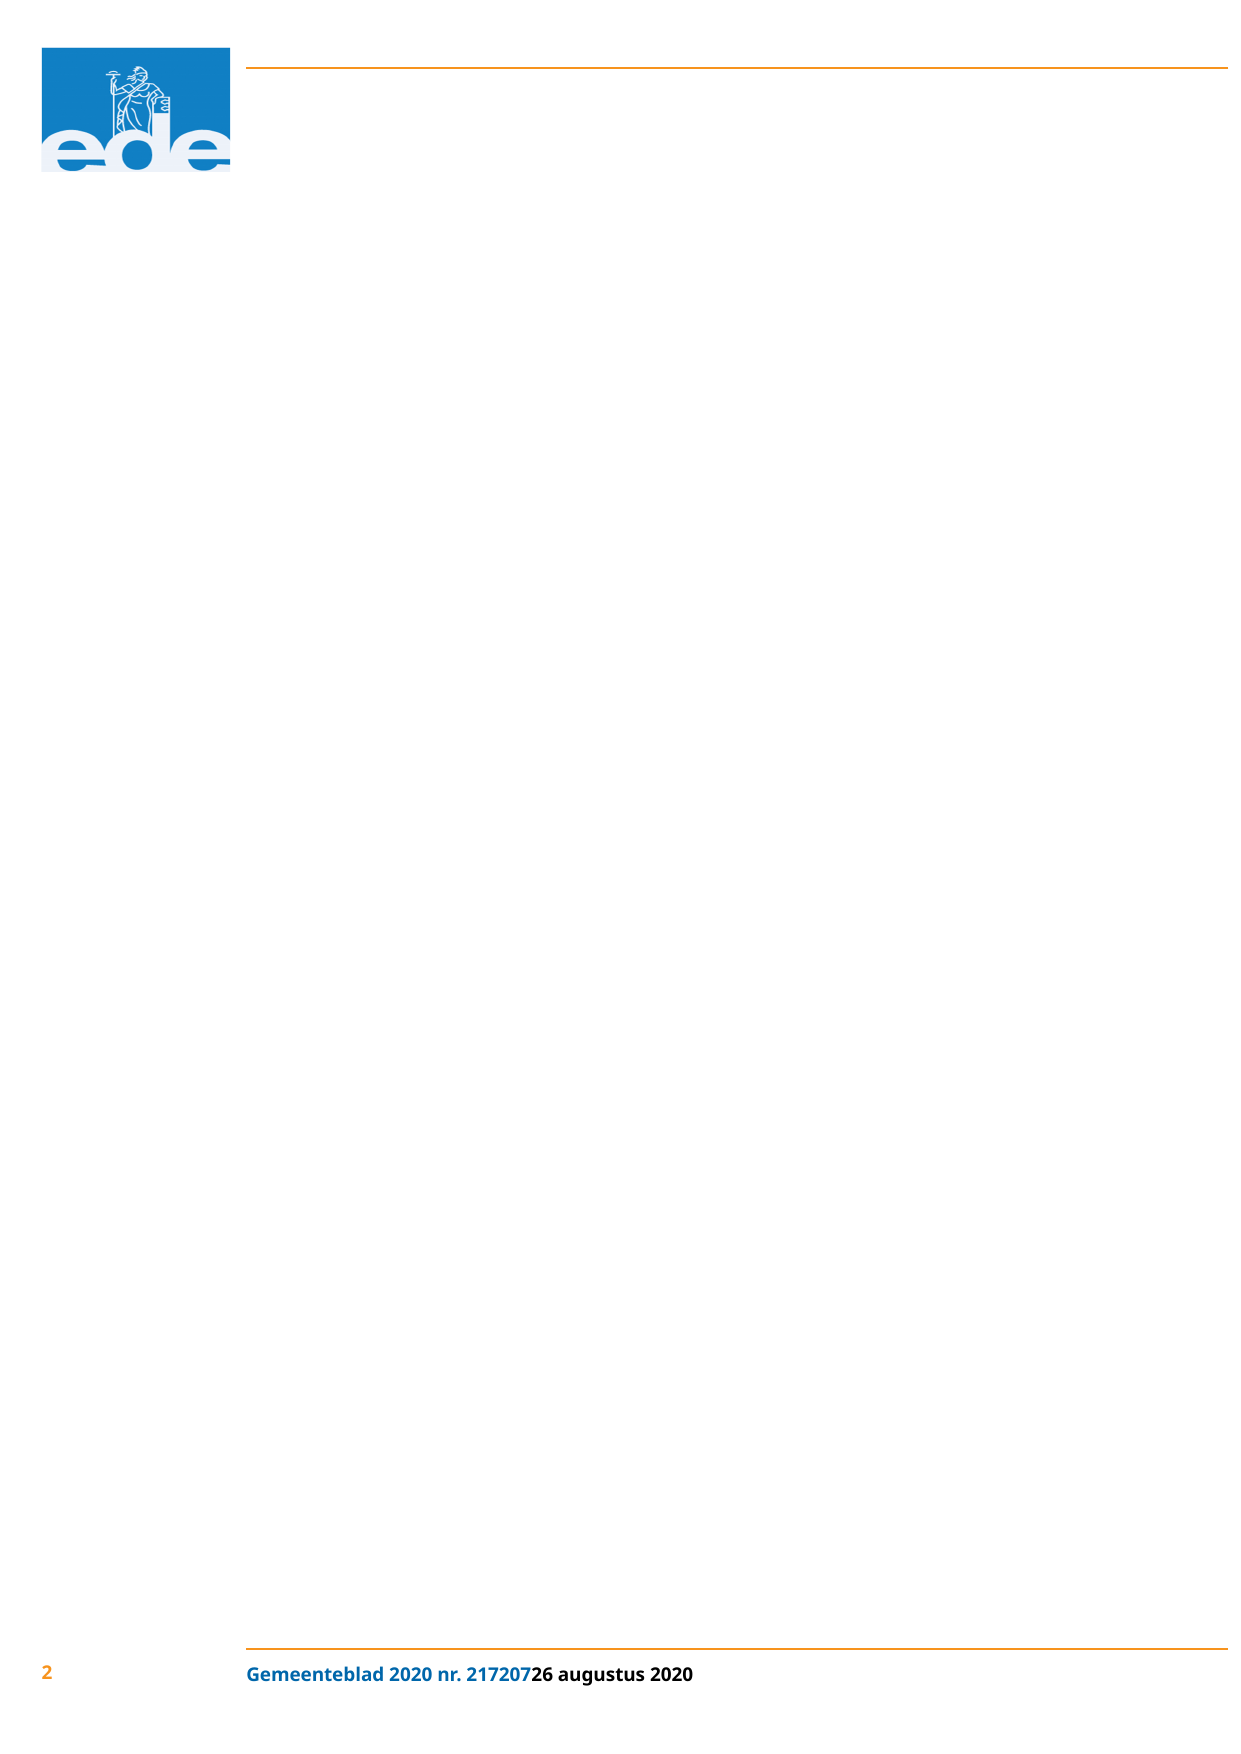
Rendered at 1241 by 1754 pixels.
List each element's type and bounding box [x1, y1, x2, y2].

picture [41, 47, 231, 172]
